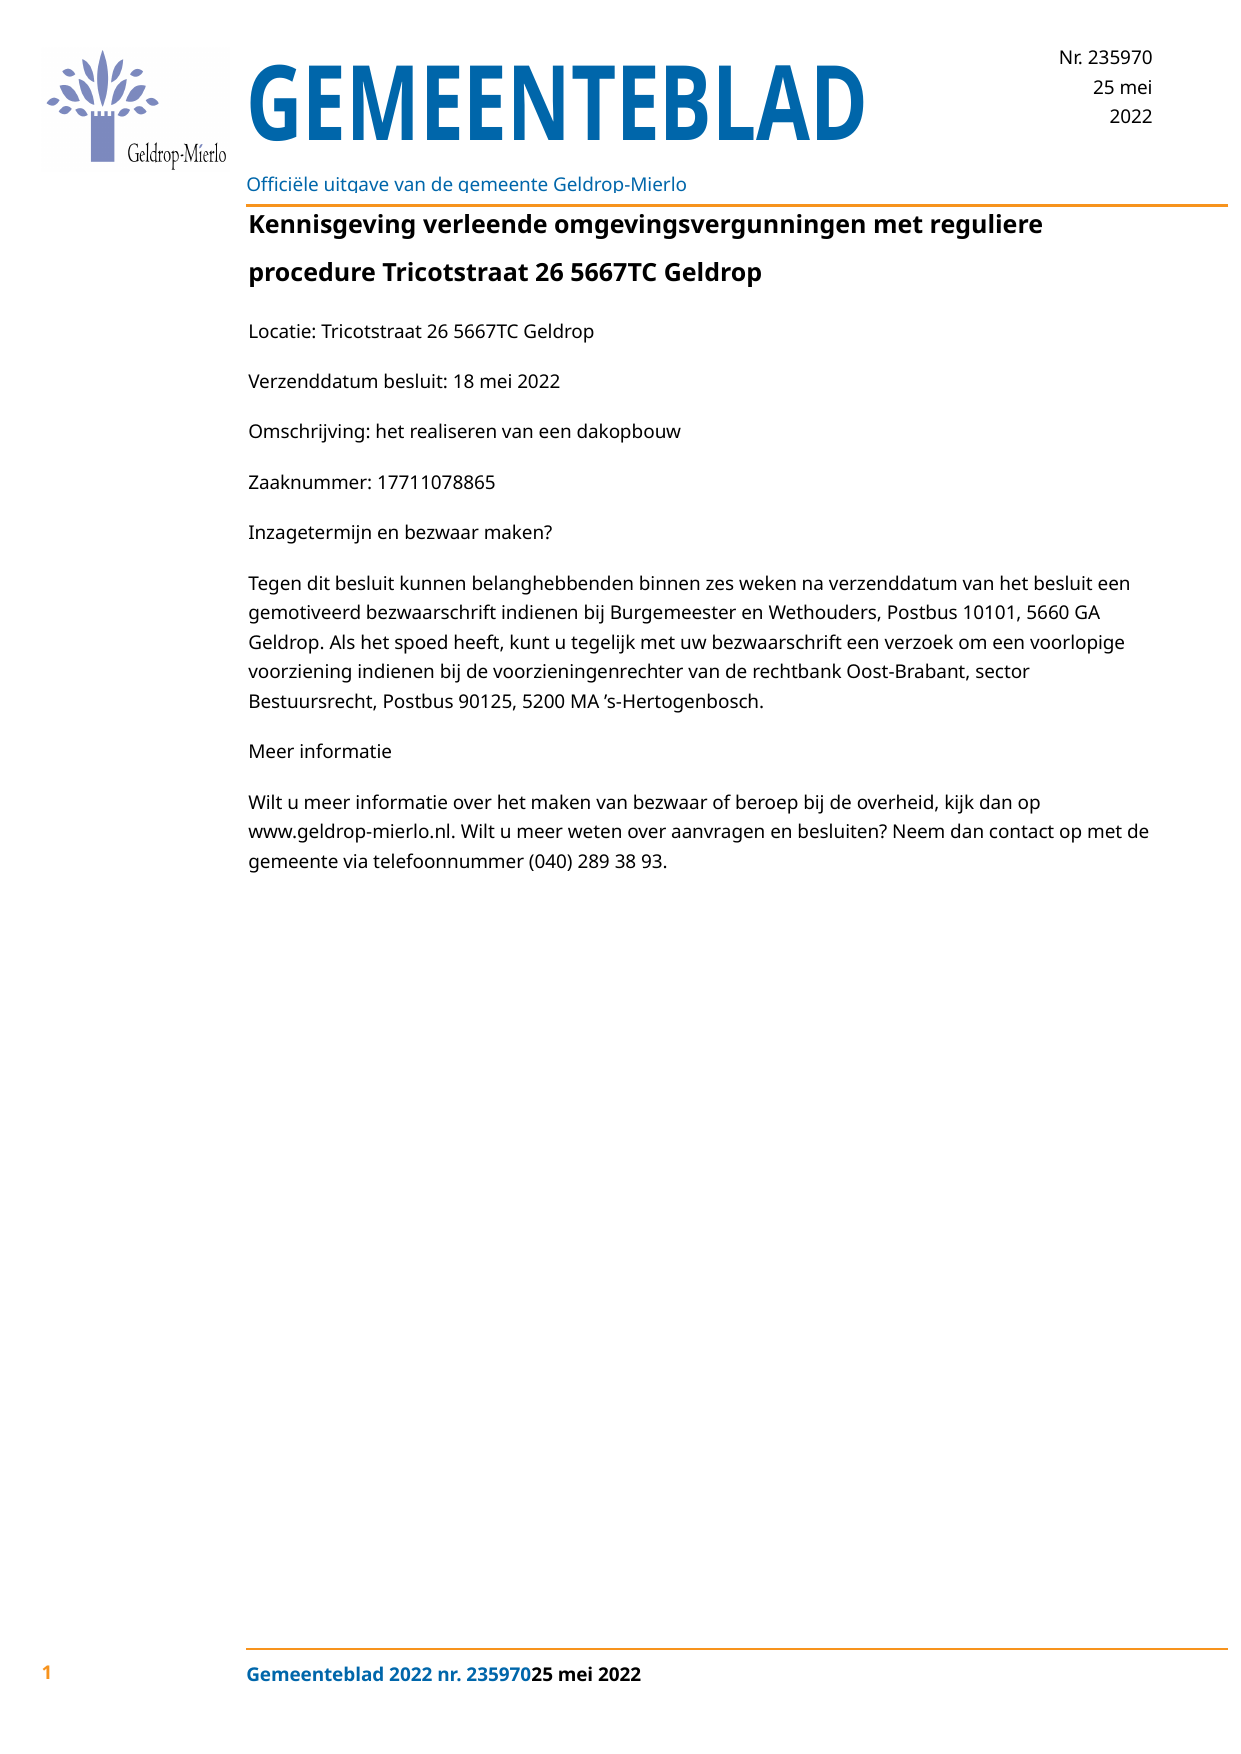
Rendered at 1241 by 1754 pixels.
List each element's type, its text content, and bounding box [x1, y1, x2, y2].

text Locatie: Tricotstraat 26 5667TC Geldrop [248, 318, 1152, 344]
text Kennisgeving verleende omgevingsvergunningen met reguliere procedure Tricotstraat 26 5667TC Geldrop [248, 207, 1152, 288]
text Meer informatie [248, 739, 1152, 764]
text Omschrijving: het realiseren van een dakopbouw [248, 419, 1152, 444]
text Zaaknummer: 17711078865 [248, 469, 1152, 495]
picture [41, 47, 231, 172]
text Inzagetermijn en bezwaar maken? [248, 519, 1152, 545]
text Tegen dit besluit kunnen belanghebbenden binnen zes weken na verzenddatum van het besluit een gemotiveerd bezwaarschrift indienen bij Burgemeester en Wethouders, Postbus 10101, 5660 GA Geldrop. Als het spoed heeft, kunt u tegelijk met uw bezwaarschrift een verzoek om een voorlopige voorziening indienen bij de voorzieningenrechter van de rechtbank Oost-Brabant, sector Bestuursrecht, Postbus 90125, 5200 MA ’s-Hertogenbosch. [248, 570, 1152, 714]
text Verzenddatum besluit: 18 mei 2022 [248, 368, 1152, 394]
text Wilt u meer informatie over het maken van bezwaar of beroep bij de overheid, kijk dan op www.geldrop-mierlo.nl. Wilt u meer weten over aanvragen en besluiten? Neem dan contact op met de gemeente via telefoonnummer (040) 289 38 93. [248, 789, 1152, 874]
